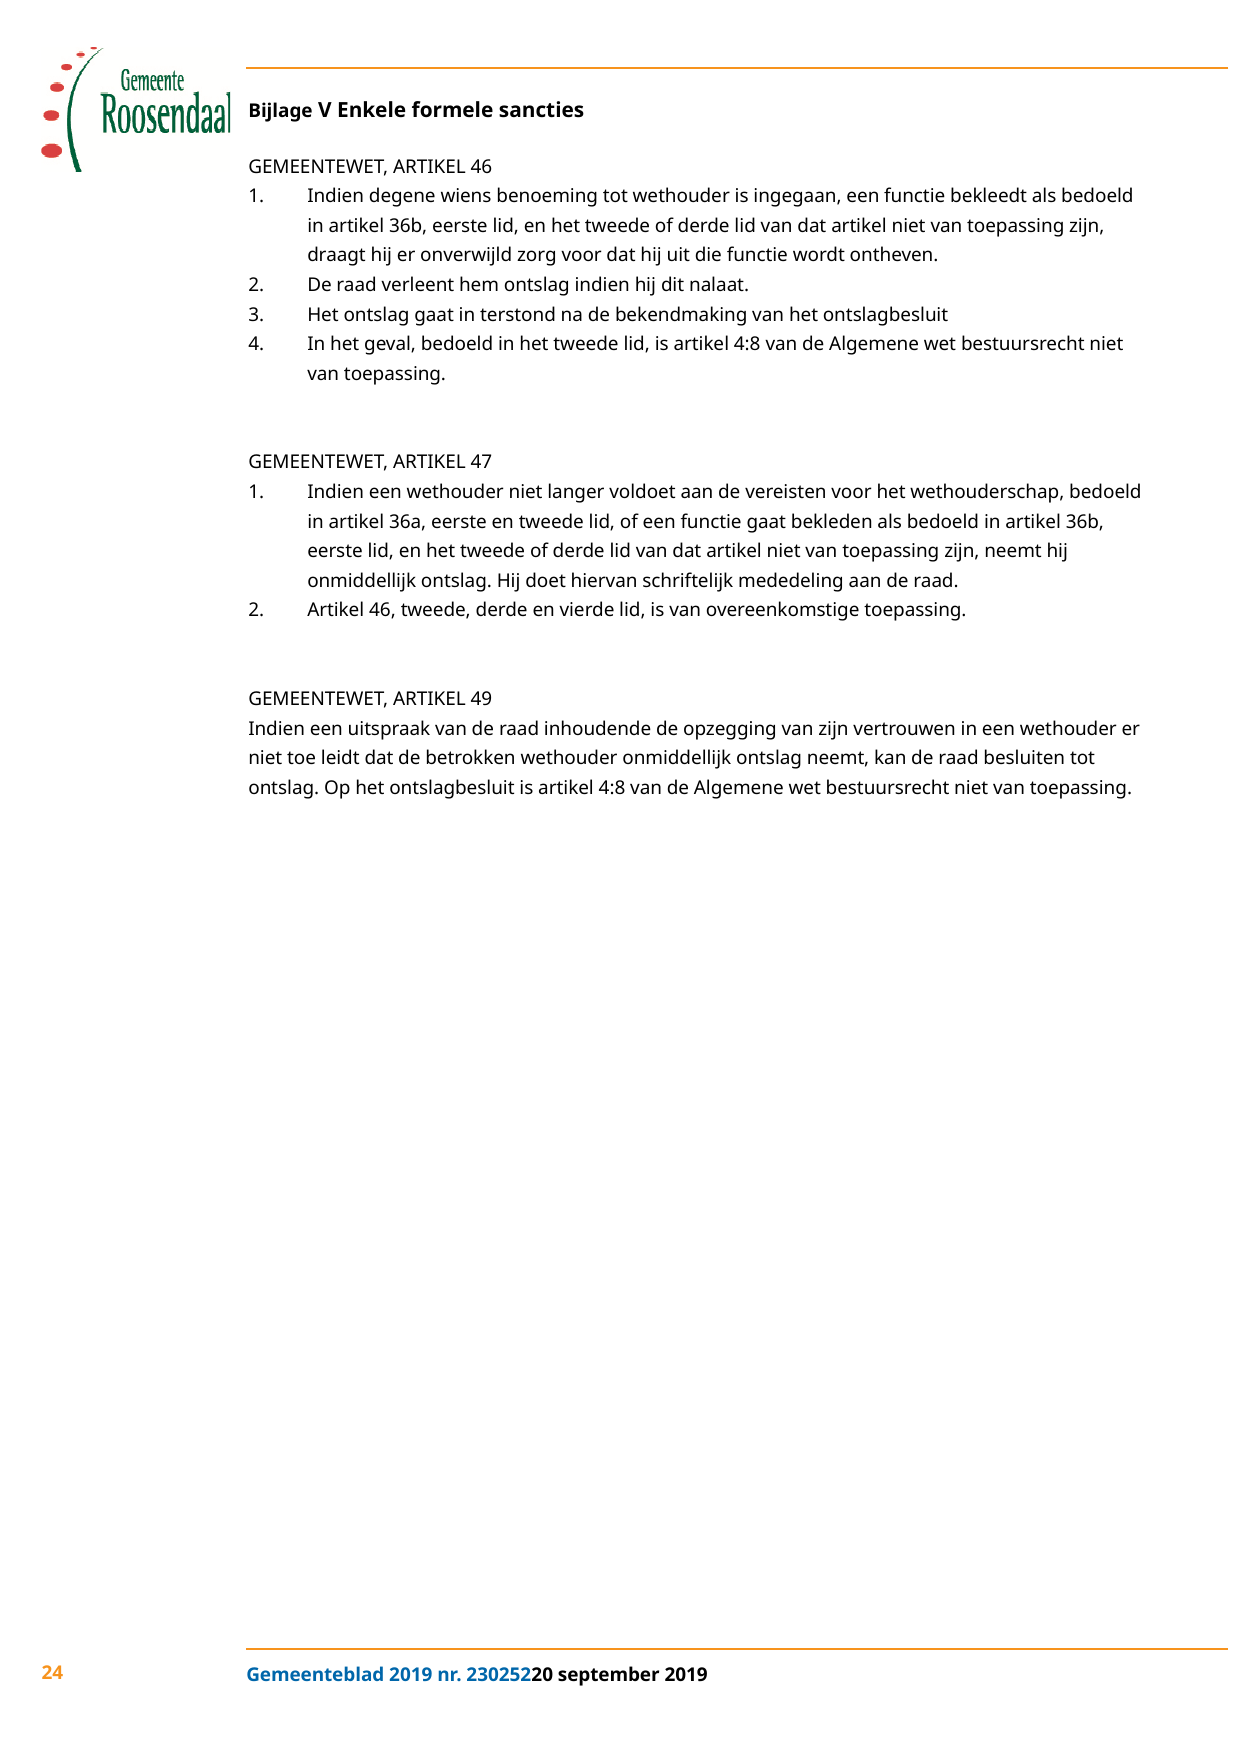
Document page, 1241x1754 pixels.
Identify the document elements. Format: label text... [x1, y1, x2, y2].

text GEMEENTEWET, ARTIKEL 47 [248, 449, 1152, 474]
list Artikel 46, tweede, derde en vierde lid, is van overeenkomstige toepassing. [248, 597, 1152, 622]
picture [41, 47, 231, 172]
list In het geval, bedoeld in het tweede lid, is artikel 4:8 van de Algemene wet bestuursrecht niet van toepassing. [248, 330, 1152, 386]
list De raad verleent hem ontslag indien hij dit nalaat. [248, 271, 1152, 297]
text GEMEENTEWET, ARTIKEL 49 [248, 685, 1152, 711]
text Bijlage V Enkele formele sancties [248, 95, 1152, 123]
list Indien een wethouder niet langer voldoet aan de vereisten voor het wethouderschap, bedoeld in artikel 36a, eerste en tweede lid, of een functie gaat bekleden als bedoeld in artikel 36b, eerste lid, en het tweede of derde lid van dat artikel niet van toepassing zijn, neemt hij onmiddellijk ontslag. Hij doet hiervan schriftelijk mededeling aan de raad. [248, 478, 1152, 593]
text Indien een uitspraak van de raad inhoudende de opzegging van zijn vertrouwen in een wethouder er niet toe leidt dat de betrokken wethouder onmiddellijk ontslag neemt, kan de raad besluiten tot ontslag. Op het ontslagbesluit is artikel 4:8 van de Algemene wet bestuursrecht niet van toepassing. [248, 715, 1152, 800]
list Het ontslag gaat in terstond na de bekendmaking van het ontslagbesluit [248, 301, 1152, 327]
list Indien degene wiens benoeming tot wethouder is ingegaan, een functie bekleedt als bedoeld in artikel 36b, eerste lid, en het tweede of derde lid van dat artikel niet van toepassing zijn, draagt hij er onverwijld zorg voor dat hij uit die functie wordt ontheven. [248, 182, 1152, 267]
text GEMEENTEWET, ARTIKEL 46 [248, 153, 1152, 179]
